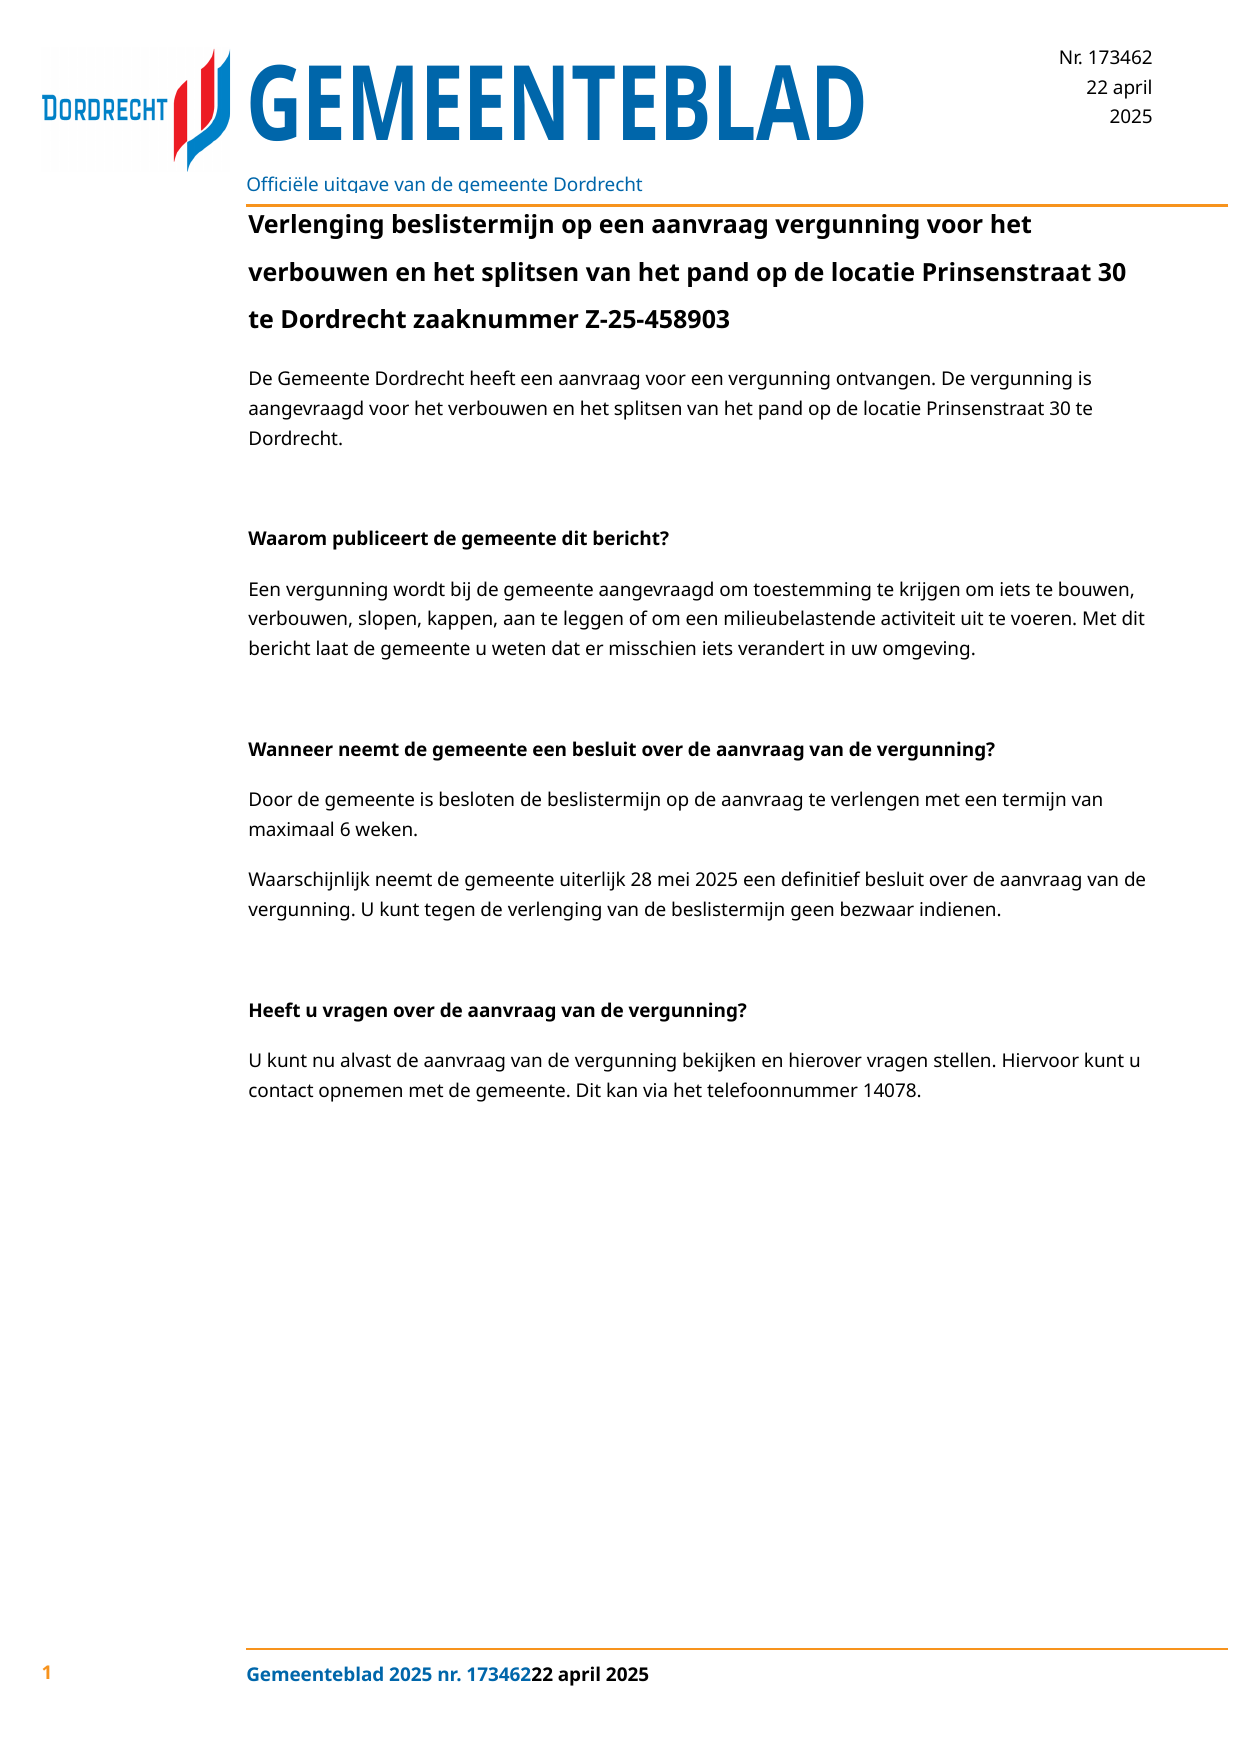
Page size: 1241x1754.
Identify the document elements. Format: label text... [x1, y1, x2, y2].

text Waarschijnlijk neemt de gemeente uiterlijk 28 mei 2025 een definitief besluit over de aanvraag van de vergunning. U kunt tegen de verlenging van de beslistermijn geen bezwaar indienen. [248, 866, 1152, 922]
text Door de gemeente is besloten de beslistermijn op de aanvraag te verlengen met een termijn van maximaal 6 weken. [248, 786, 1152, 842]
text U kunt nu alvast de aanvraag van de vergunning bekijken en hierover vragen stellen. Hiervoor kunt u contact opnemen met de gemeente. Dit kan via het telefoonnummer 14078. [248, 1047, 1152, 1102]
picture [41, 47, 231, 172]
text Waarom publiceert de gemeente dit bericht? [248, 526, 1152, 551]
text Verlenging beslistermijn op een aanvraag vergunning voor het verbouwen en het splitsen van het pand op de locatie Prinsenstraat 30 te Dordrecht zaaknummer Z-25-458903 [248, 207, 1152, 336]
text Wanneer neemt de gemeente een besluit over de aanvraag van de vergunning? [248, 736, 1152, 762]
text Een vergunning wordt bij de gemeente aangevraagd om toestemming te krijgen om iets te bouwen, verbouwen, slopen, kappen, aan te leggen of om een milieubelastende activiteit uit te voeren. Met dit bericht laat de gemeente u weten dat er misschien iets verandert in uw omgeving. [248, 576, 1152, 661]
text Heeft u vragen over de aanvraag van de vergunning? [248, 997, 1152, 1022]
text De Gemeente Dordrecht heeft een aanvraag voor een vergunning ontvangen. De vergunning is aangevraagd voor het verbouwen en het splitsen van het pand op de locatie Prinsenstraat 30 te Dordrecht. [248, 366, 1152, 450]
